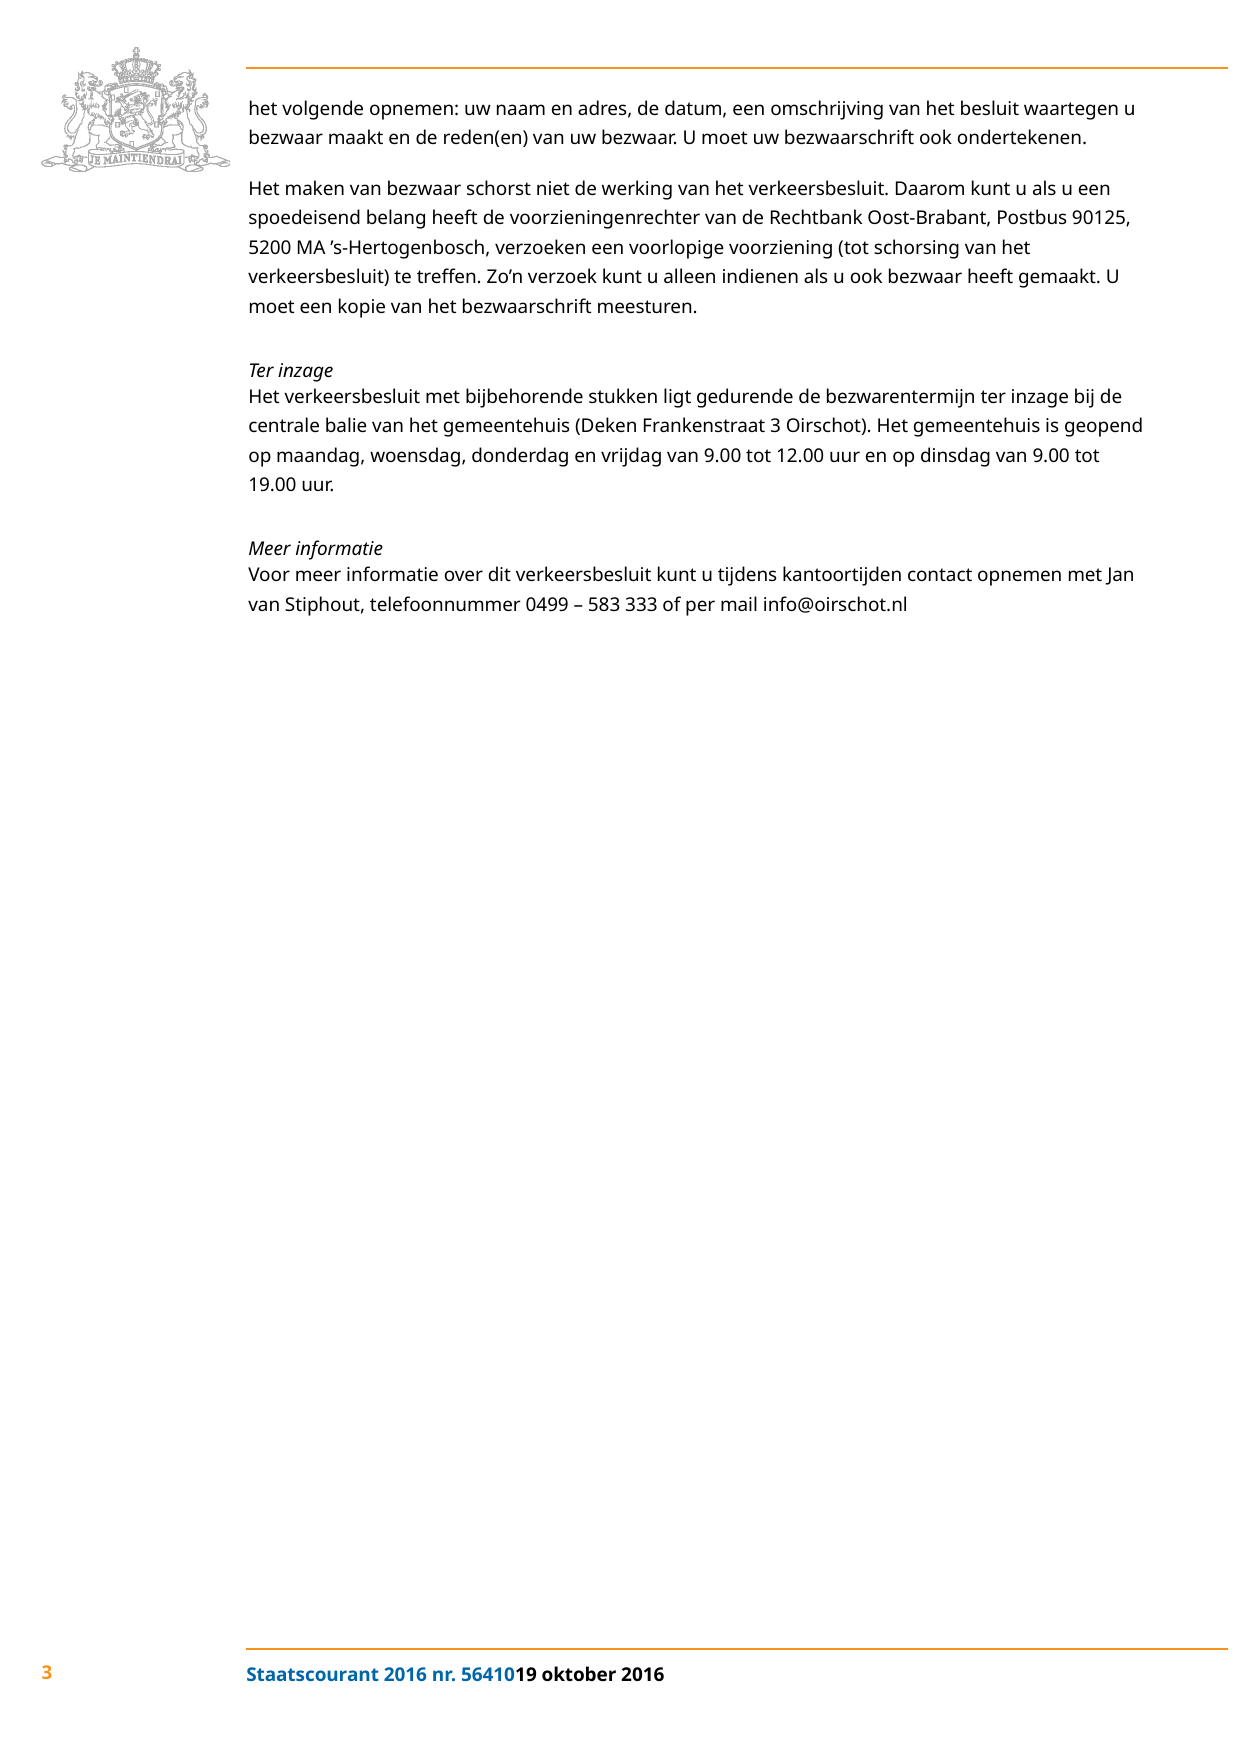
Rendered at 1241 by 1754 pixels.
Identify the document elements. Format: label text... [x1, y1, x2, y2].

picture [41, 47, 231, 172]
text Meer informatie [248, 536, 1152, 561]
text Het maken van bezwaar schorst niet de werking van het verkeersbesluit. Daarom kunt u als u een spoedeisend belang heeft de voorzieningenrechter van de Rechtbank Oost-Brabant, Postbus 90125, 5200 MA ’s-Hertogenbosch, verzoeken een voorlopige voorziening (tot schorsing van het verkeersbesluit) te treffen. Zo’n verzoek kunt u alleen indienen als u ook bezwaar heeft gemaakt. U moet een kopie van het bezwaarschrift meesturen. [248, 175, 1152, 319]
text Ter inzage [248, 357, 1152, 383]
text het volgende opnemen: uw naam en adres, de datum, een omschrijving van het besluit waartegen u bezwaar maakt en de reden(en) van uw bezwaar. U moet uw bezwaarschrift ook ondertekenen. [248, 95, 1152, 150]
text Het verkeersbesluit met bijbehorende stukken ligt gedurende de bezwarentermijn ter inzage bij de centrale balie van het gemeentehuis (Deken Frankenstraat 3 Oirschot). Het gemeentehuis is geopend op maandag, woensdag, donderdag en vrijdag van 9.00 tot 12.00 uur en op dinsdag van 9.00 tot 19.00 uur. [248, 383, 1152, 497]
text Voor meer informatie over dit verkeersbesluit kunt u tijdens kantoortijden contact opnemen met Jan van Stiphout, telefoonnummer 0499 – 583 333 of per mail info@oirschot.nl [248, 561, 1152, 617]
